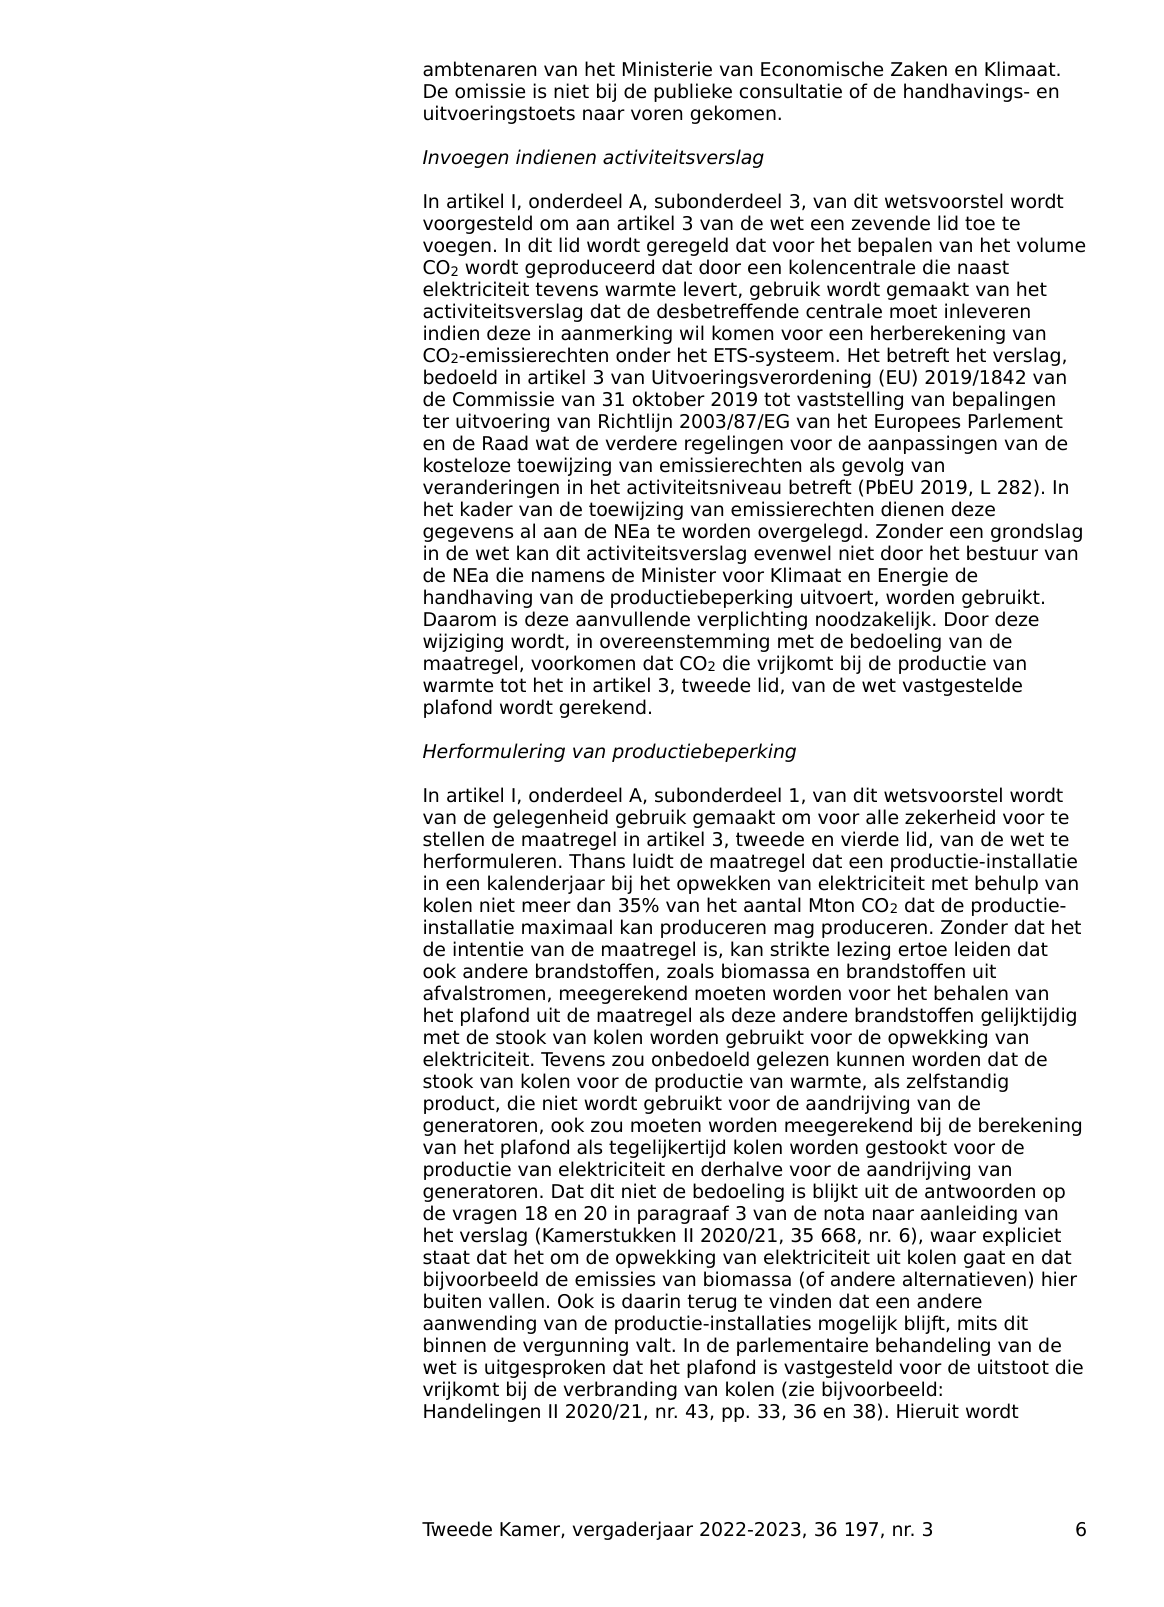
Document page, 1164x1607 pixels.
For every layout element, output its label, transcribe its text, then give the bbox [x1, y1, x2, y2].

subtitle Invoegen indienen activiteitsverslag [422, 147, 1087, 169]
text ambtenaren van het Ministerie van Economische Zaken en Klimaat. De omissie is niet bij de publieke consultatie of de handhavings- en uitvoeringstoets naar voren gekomen. [422, 59, 1087, 125]
text In artikel I, onderdeel A, subonderdeel 3, van dit wetsvoorstel wordt voorgesteld om aan artikel 3 van de wet een zevende lid toe te voegen. In dit lid wordt geregeld dat voor het bepalen van het volume CO2 wordt geproduceerd dat door een kolencentrale die naast elektriciteit tevens warmte levert, gebruik wordt gemaakt van het activiteitsverslag dat de desbetreffende centrale moet inleveren indien deze in aanmerking wil komen voor een herberekening van CO2-emissierechten onder het ETS-systeem. Het betreft het verslag, bedoeld in artikel 3 van Uitvoeringsverordening (EU) 2019/1842 van de Commissie van 31 oktober 2019 tot vaststelling van bepalingen ter uitvoering van Richtlijn 2003/87/EG van het Europees Parlement en de Raad wat de verdere regelingen voor de aanpassingen van de kosteloze toewijzing van emissierechten als gevolg van veranderingen in het activiteitsniveau betreft (PbEU 2019, L 282). In het kader van de toewijzing van emissierechten dienen deze gegevens al aan de NEa te worden overgelegd. Zonder een grondslag in de wet kan dit activiteitsverslag evenwel niet door het bestuur van de NEa die namens de Minister voor Klimaat en Energie de handhaving van de productiebeperking uitvoert, worden gebruikt. Daarom is deze aanvullende verplichting noodzakelijk. Door deze wijziging wordt, in overeenstemming met de bedoeling van de maatregel, voorkomen dat CO2 die vrijkomt bij de productie van warmte tot het in artikel 3, tweede lid, van de wet vastgestelde plafond wordt gerekend. [422, 191, 1087, 719]
text In artikel I, onderdeel A, subonderdeel 1, van dit wetsvoorstel wordt van de gelegenheid gebruik gemaakt om voor alle zekerheid voor te stellen de maatregel in artikel 3, tweede en vierde lid, van de wet te herformuleren. Thans luidt de maatregel dat een productie-installatie in een kalenderjaar bij het opwekken van elektriciteit met behulp van kolen niet meer dan 35% van het aantal Mton CO2 dat de productie-installatie maximaal kan produceren mag produceren. Zonder dat het de intentie van de maatregel is, kan strikte lezing ertoe leiden dat ook andere brandstoffen, zoals biomassa en brandstoffen uit afvalstromen, meegerekend moeten worden voor het behalen van het plafond uit de maatregel als deze andere brandstoffen gelijktijdig met de stook van kolen worden gebruikt voor de opwekking van elektriciteit. Tevens zou onbedoeld gelezen kunnen worden dat de stook van kolen voor de productie van warmte, als zelfstandig product, die niet wordt gebruikt voor de aandrijving van de generatoren, ook zou moeten worden meegerekend bij de berekening van het plafond als tegelijkertijd kolen worden gestookt voor de productie van elektriciteit en derhalve voor de aandrijving van generatoren. Dat dit niet de bedoeling is blijkt uit de antwoorden op de vragen 18 en 20 in paragraaf 3 van de nota naar aanleiding van het verslag (Kamerstukken II 2020/21, 35 668, nr. 6), waar expliciet staat dat het om de opwekking van elektriciteit uit kolen gaat en dat bijvoorbeeld de emissies van biomassa (of andere alternatieven) hier buiten vallen. Ook is daarin terug te vinden dat een andere aanwending van de productie-installaties mogelijk blijft, mits dit binnen de vergunning valt. In de parlementaire behandeling van de wet is uitgesproken dat het plafond is vastgesteld voor de uitstoot die vrijkomt bij de verbranding van kolen (zie bijvoorbeeld: Handelingen II 2020/21, nr. 43, pp. 33, 36 en 38). Hieruit wordt [422, 785, 1087, 1423]
subtitle Herformulering van productiebeperking [422, 741, 1087, 763]
